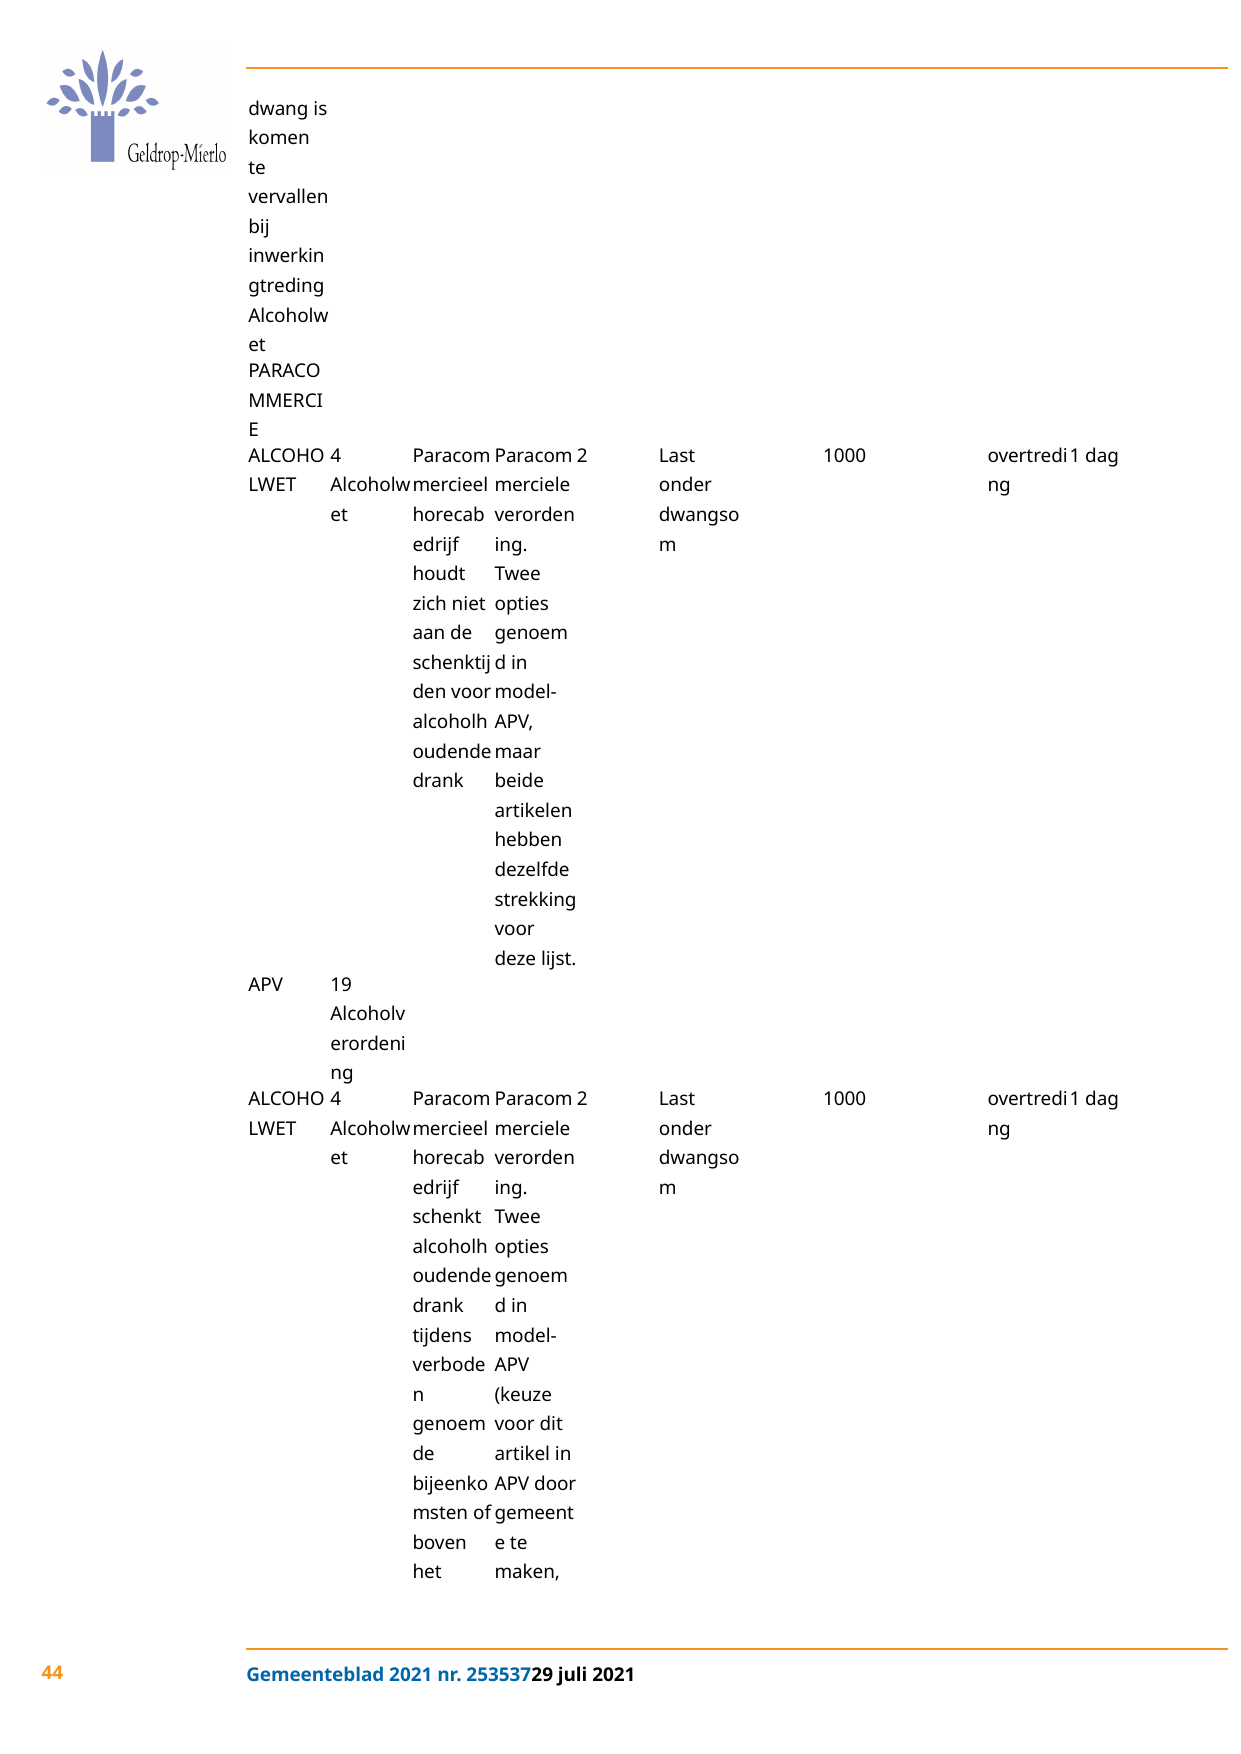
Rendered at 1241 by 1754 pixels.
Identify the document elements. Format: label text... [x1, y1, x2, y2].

table_cell [905, 971, 987, 1085]
table_cell Paracommerciele verordening. Twee opties genoemd in model-APV, maar beide artikelen hebben dezelfde strekking voor deze lijst. [494, 442, 577, 971]
table_cell 4 Alcoholwet [330, 1085, 412, 1584]
table_cell [741, 357, 823, 442]
table_cell [412, 971, 494, 1085]
table_cell [823, 95, 905, 357]
table_cell [741, 442, 823, 971]
table_cell [905, 442, 987, 971]
table_cell Last onder dwangsom [659, 442, 741, 971]
table_cell [1069, 971, 1152, 1085]
table_cell [905, 357, 987, 442]
table_cell 1000 [823, 442, 905, 971]
table_cell [412, 95, 494, 357]
table_cell Paracommerciele verordening. Twee opties genoemd in model-APV (keuze voor dit artikel in APV door gemeente te maken, [494, 1085, 577, 1584]
table_cell [987, 971, 1069, 1085]
table_cell Paracommercieel horecabedrijf houdt zich niet aan de schenktijden voor alcoholhoudende drank [412, 442, 494, 971]
table_cell [577, 971, 659, 1085]
table_cell [823, 971, 905, 1085]
table_cell overtreding [987, 1085, 1069, 1584]
table_cell [823, 357, 905, 442]
table_cell 1 dag [1069, 442, 1152, 971]
picture [41, 47, 231, 172]
table_cell [741, 95, 823, 357]
table_cell [330, 95, 412, 357]
table_cell [659, 971, 741, 1085]
table_cell 2 [577, 442, 659, 971]
table_cell [412, 357, 494, 442]
table_cell overtreding [987, 442, 1069, 971]
table_cell Last onder dwangsom [659, 1085, 741, 1584]
table_cell [494, 971, 577, 1085]
table_cell [905, 1085, 987, 1584]
table_cell 19 Alcoholverordening [330, 971, 412, 1085]
table_cell [659, 95, 741, 357]
table_cell 2 [577, 1085, 659, 1584]
table_cell [987, 95, 1069, 357]
table_cell 4 Alcoholwet [330, 442, 412, 971]
table_cell [1069, 95, 1152, 357]
table_cell APV [248, 971, 330, 1085]
table_cell [987, 357, 1069, 442]
table_cell [577, 95, 659, 357]
table_cell Paracommercieel horecabedrijf schenkt alcoholhoudende drank tijdens verboden genoemde bijeenkomsten of boven het [412, 1085, 494, 1584]
table_cell [577, 357, 659, 442]
table_cell [741, 1085, 823, 1584]
table_cell [905, 95, 987, 357]
table_cell PARACOMMERCIE [248, 357, 330, 442]
table_cell dwang is komen te vervallen bij inwerkingtreding Alcoholwet [248, 95, 330, 357]
table_cell [1069, 357, 1152, 442]
table_cell [659, 357, 741, 442]
table_cell ALCOHOLWET [248, 1085, 330, 1584]
table_cell 1000 [823, 1085, 905, 1584]
table_cell 1 dag [1069, 1085, 1152, 1584]
table_cell [741, 971, 823, 1085]
table_cell [330, 357, 412, 442]
table_cell [494, 95, 577, 357]
table_cell ALCOHOLWET [248, 442, 330, 971]
table_cell [494, 357, 577, 442]
